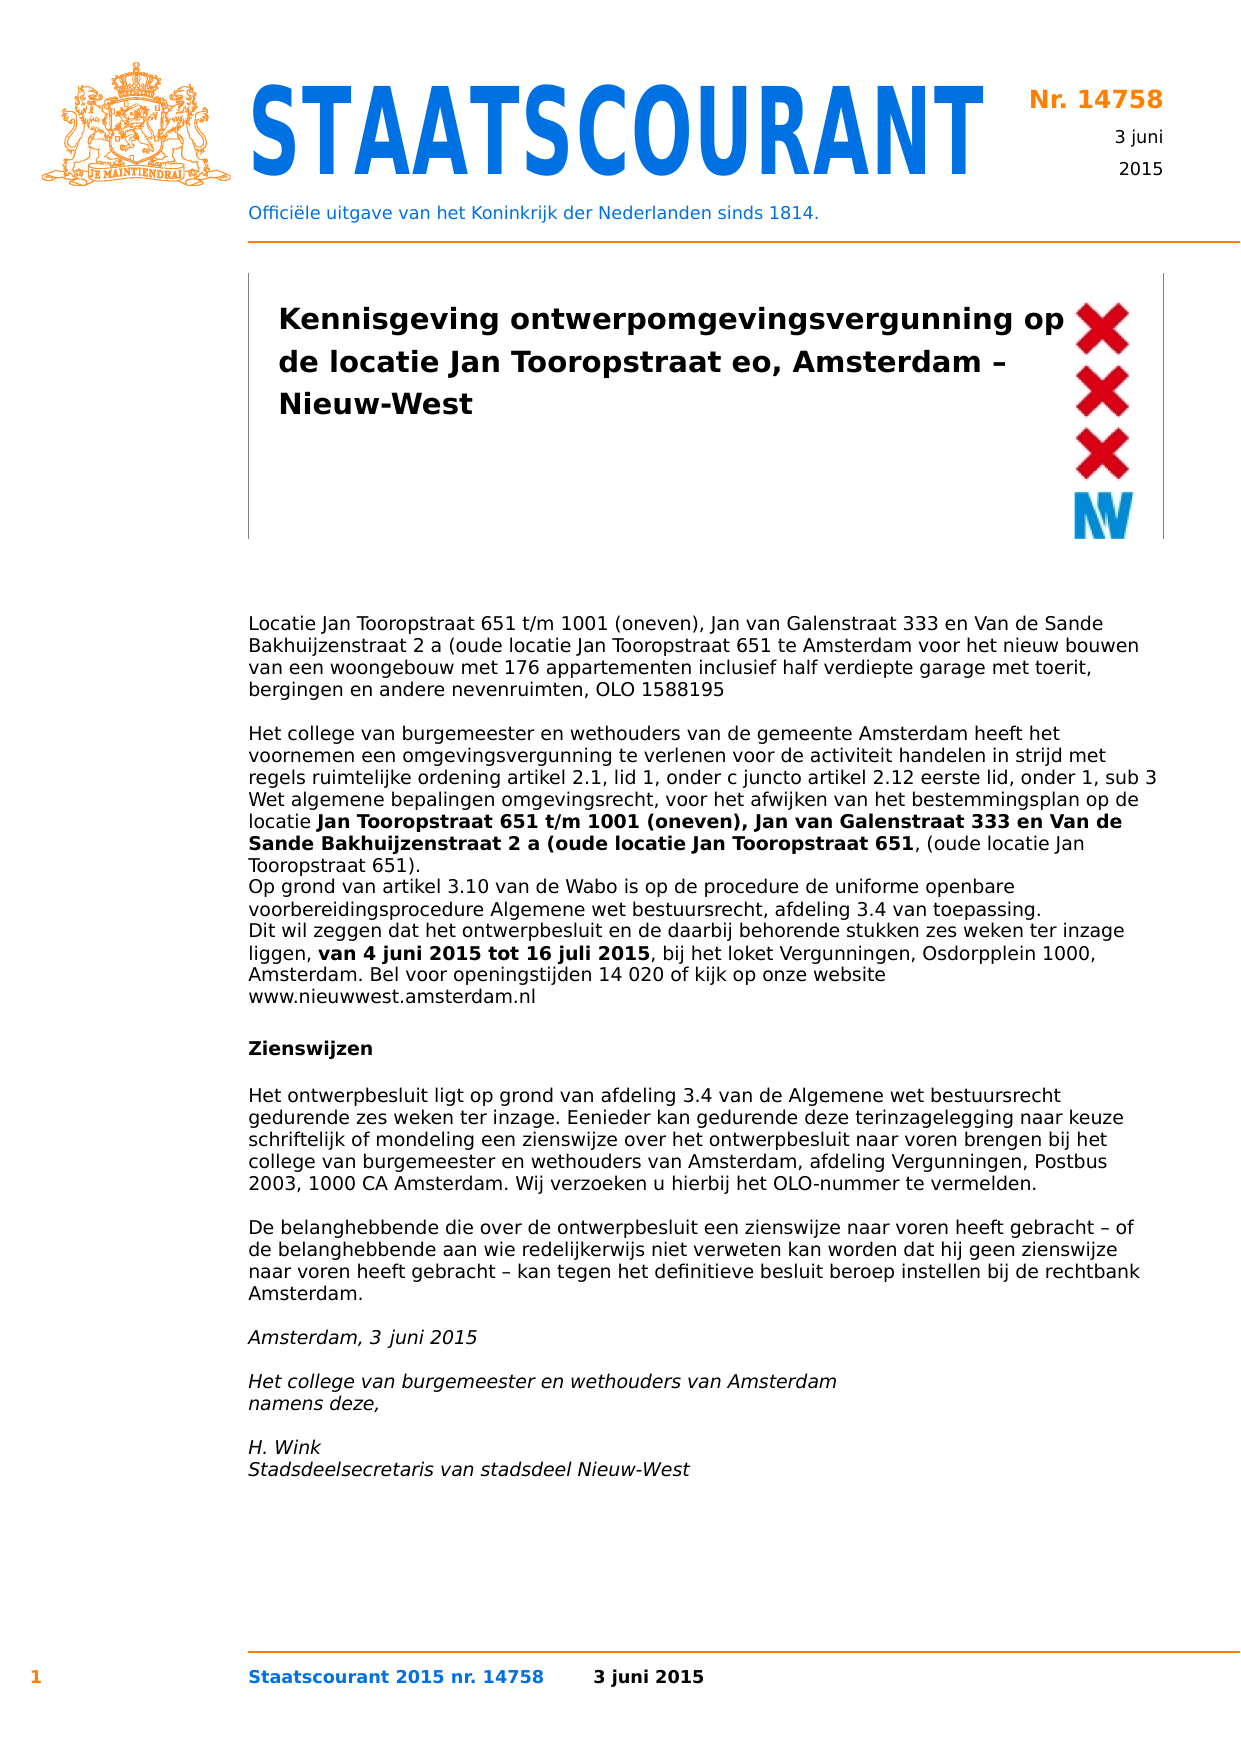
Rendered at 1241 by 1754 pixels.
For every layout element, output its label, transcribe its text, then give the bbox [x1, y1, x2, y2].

text Dit wil zeggen dat het ontwerpbesluit en de daarbij behorende stukken zes weken ter inzage liggen, van 4 juni 2015 tot 16 juli 2015, bij het loket Vergunningen, Osdorpplein 1000, Amsterdam. Bel voor openingstijden 14 020 of kijk op onze website www.nieuwwest.amsterdam.nl [248, 920, 1163, 1008]
table_cell 2015 [998, 153, 1240, 203]
text Het college van burgemeester en wethouders van de gemeente Amsterdam heeft het voornemen een omgevingsvergunning te verlenen voor de activiteit handelen in strijd met regels ruimtelijke ordening artikel 2.1, lid 1, onder c juncto artikel 2.12 eerste lid, onder 1, sub 3 Wet algemene bepalingen omgevingsrecht, voor het afwijken van het bestemmingsplan op de locatie Jan Tooropstraat 651 t/m 1001 (oneven), Jan van Galenstraat 333 en Van de Sande Bakhuijzenstraat 2 a (oude locatie Jan Tooropstraat 651, (oude locatie Jan Tooropstraat 651). [248, 723, 1163, 876]
text Op grond van artikel 3.10 van de Wabo is op de procedure de uniforme openbare voorbereidingsprocedure Algemene wet bestuursrecht, afdeling 3.4 van toepassing. [248, 876, 1163, 920]
table_cell 3 juni [998, 121, 1240, 153]
text Het ontwerpbesluit ligt op grond van afdeling 3.4 van de Algemene wet bestuursrecht gedurende zes weken ter inzage. Eenieder kan gedurende deze terinzagelegging naar keuze schriftelijk of mondeling een zienswijze over het ontwerpbesluit naar voren brengen bij het college van burgemeester en wethouders van Amsterdam, afdeling Vergunningen, Postbus 2003, 1000 CA Amsterdam. Wij verzoeken u hierbij het OLO-nummer te vermelden. [248, 1085, 1163, 1195]
table_header STAATSCOURANT [248, 62, 998, 203]
subtitle Zienswijzen [248, 1038, 1163, 1060]
table_header Nr. 14758 [998, 62, 1240, 121]
text Het college van burgemeester en wethouders van Amsterdam namens deze, H. Wink Stadsdeelsecretaris van stadsdeel Nieuw-West [248, 1371, 1163, 1481]
table_header [25, 62, 248, 241]
text Amsterdam, 3 juni 2015 [248, 1327, 1163, 1349]
text De belanghebbende die over de ontwerpbesluit een zienswijze naar voren heeft gebracht – of de belanghebbende aan wie redelijkerwijs niet verweten kan worden dat hij geen zienswijze naar voren heeft gebracht – kan tegen het definitieve besluit beroep instellen bij de rechtbank Amsterdam. [248, 1217, 1163, 1305]
picture [41, 62, 231, 186]
picture [1074, 302, 1134, 539]
text Locatie Jan Tooropstraat 651 t/m 1001 (oneven), Jan van Galenstraat 333 en Van de Sande Bakhuijzenstraat 2 a (oude locatie Jan Tooropstraat 651 te Amsterdam voor het nieuw bouwen van een woongebouw met 176 appartementen inclusief half verdiepte garage met toerit, bergingen en andere nevenruimten, OLO 1588195 [248, 613, 1163, 701]
table_cell Officiële uitgave van het Koninkrijk der Nederlanden sinds 1814. [248, 203, 1240, 241]
subtitle Kennisgeving ontwerpomgevingsvergunning op de locatie Jan Tooropstraat eo, Amsterdam – Nieuw-West [249, 273, 1163, 539]
